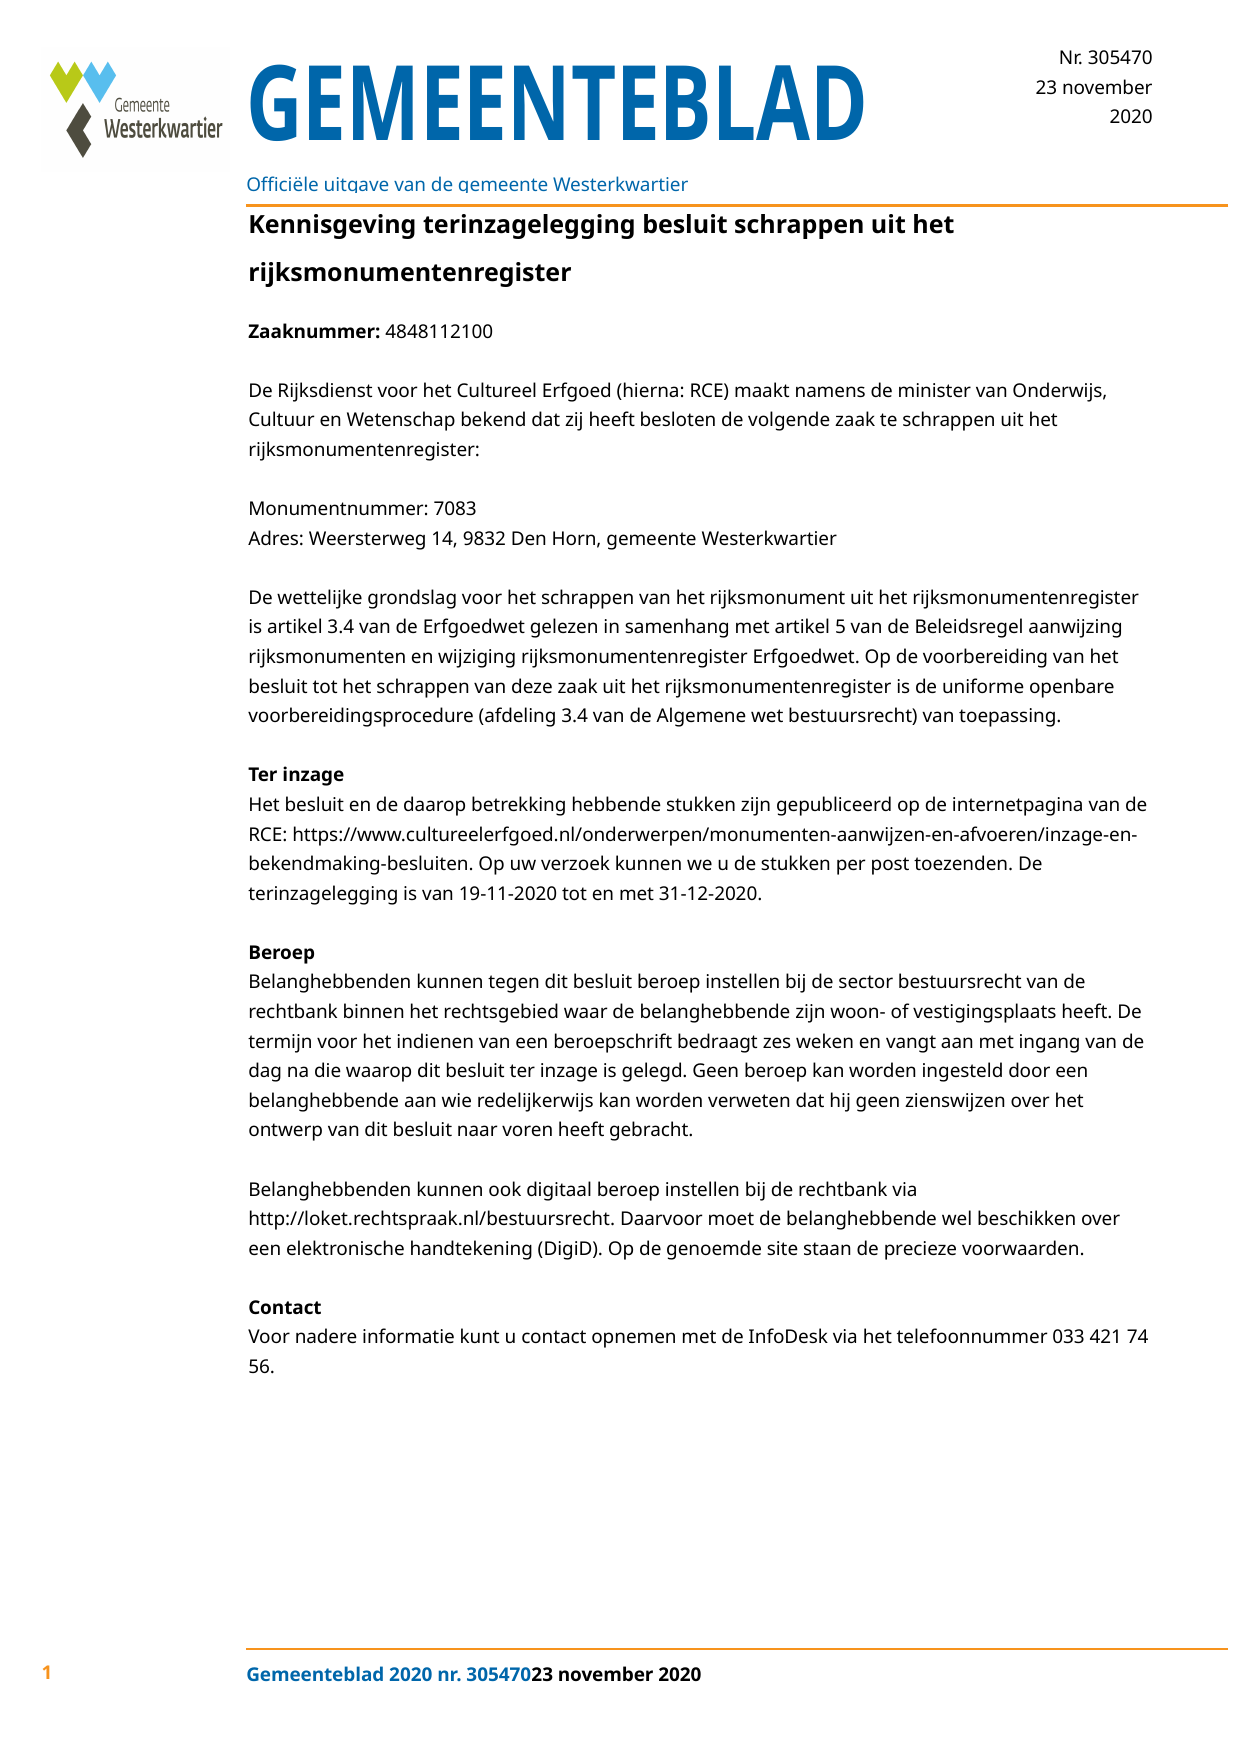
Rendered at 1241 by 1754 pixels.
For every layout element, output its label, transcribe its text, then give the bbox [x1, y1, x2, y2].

text Belanghebbenden kunnen ook digitaal beroep instellen bij de rechtbank via http://loket.rechtspraak.nl/bestuursrecht. Daarvoor moet de belanghebbende wel beschikken over een elektronische handtekening (DigiD). Op de genoemde site staan de precieze voorwaarden. [248, 1176, 1152, 1261]
text Adres: Weersterweg 14, 9832 Den Horn, gemeente Westerkwartier [248, 525, 1152, 551]
text Het besluit en de daarop betrekking hebbende stukken zijn gepubliceerd op de internetpagina van de RCE: https://www.cultureelerfgoed.nl/onderwerpen/monumenten-aanwijzen-en-afvoeren/inzage-en-bekendmaking-besluiten. Op uw verzoek kunnen we u de stukken per post toezenden. De terinzagelegging is van 19-11-2020 tot en met 31-12-2020. [248, 791, 1152, 906]
text Voor nadere informatie kunt u contact opnemen met de InfoDesk via het telefoonnummer 033 421 74 56. [248, 1324, 1152, 1379]
picture [41, 47, 231, 172]
text De wettelijke grondslag voor het schrappen van het rijksmonument uit het rijksmonumentenregister is artikel 3.4 van de Erfgoedwet gelezen in samenhang met artikel 5 van de Beleidsregel aanwijzing rijksmonumenten en wijziging rijksmonumentenregister Erfgoedwet. Op de voorbereiding van het besluit tot het schrappen van deze zaak uit het rijksmonumentenregister is de uniforme openbare voorbereidingsprocedure (afdeling 3.4 van de Algemene wet bestuursrecht) van toepassing. [248, 584, 1152, 728]
text Belanghebbenden kunnen tegen dit besluit beroep instellen bij de sector bestuursrecht van de rechtbank binnen het rechtsgebied waar de belanghebbende zijn woon- of vestigingsplaats heeft. De termijn voor het indienen van een beroepschrift bedraagt zes weken en vangt aan met ingang van de dag na die waarop dit besluit ter inzage is gelegd. Geen beroep kan worden ingesteld door een belanghebbende aan wie redelijkerwijs kan worden verweten dat hij geen zienswijzen over het ontwerp van dit besluit naar voren heeft gebracht. [248, 969, 1152, 1142]
text Beroep [248, 939, 1152, 965]
text Monumentnummer: 7083 [248, 495, 1152, 521]
text Contact [248, 1294, 1152, 1320]
text Ter inzage [248, 762, 1152, 787]
text De Rijksdienst voor het Cultureel Erfgoed (hierna: RCE) maakt namens de minister van Onderwijs, Cultuur en Wetenschap bekend dat zij heeft besloten de volgende zaak te schrappen uit het rijksmonumentenregister: [248, 377, 1152, 462]
text Kennisgeving terinzagelegging besluit schrappen uit het rijksmonumentenregister [248, 207, 1152, 288]
text Zaaknummer: 4848112100 [248, 318, 1152, 344]
